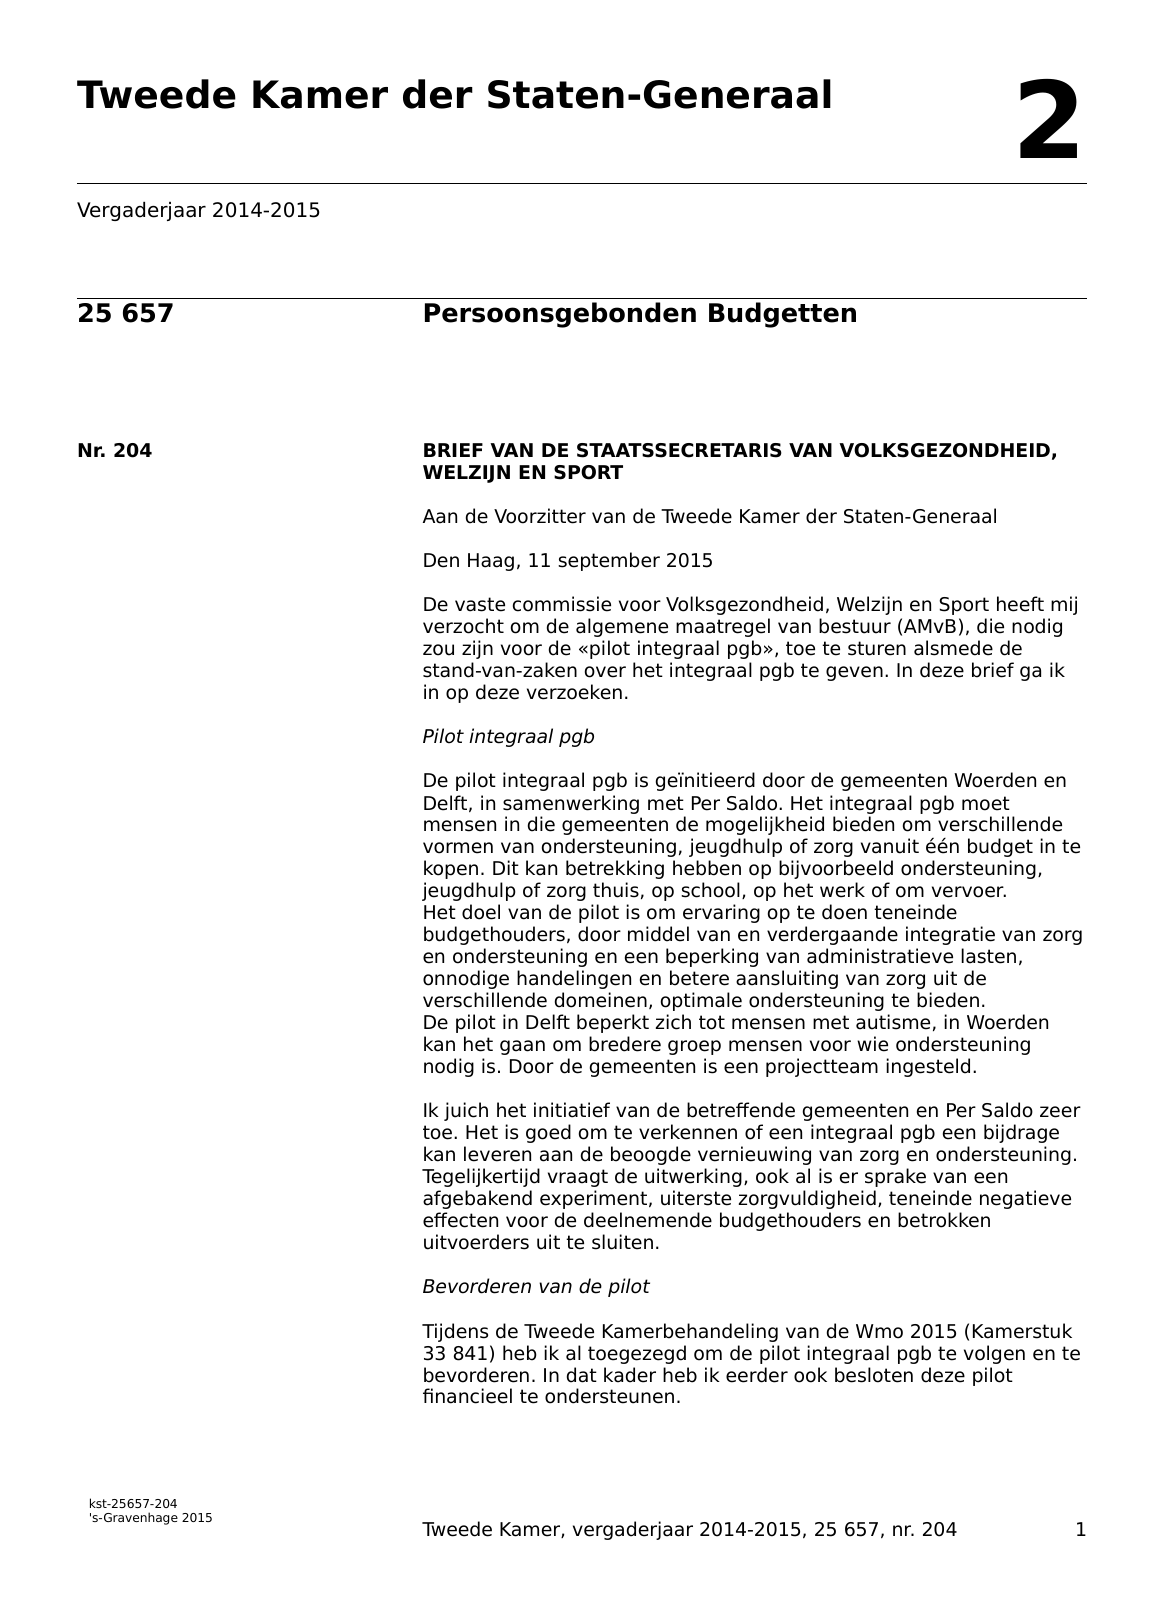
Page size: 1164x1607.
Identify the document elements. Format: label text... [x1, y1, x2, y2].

text kst-25657-204 [88, 1497, 323, 1511]
text De pilot in Delft beperkt zich tot mensen met autisme, in Woerden kan het gaan om bredere groep mensen voor wie ondersteuning nodig is. Door de gemeenten is een projectteam ingesteld. [422, 1012, 1087, 1078]
table_header 2 [886, 59, 1087, 183]
subtitle Bevorderen van de pilot [422, 1276, 1087, 1298]
table_cell Vergaderjaar 2014-2015 [77, 184, 1087, 298]
text De pilot integraal pgb is geïnitieerd door de gemeenten Woerden en Delft, in samenwerking met Per Saldo. Het integraal pgb moet mensen in die gemeenten de mogelijkheid bieden om verschillende vormen van ondersteuning, jeugdhulp of zorg vanuit één budget in te kopen. Dit kan betrekking hebben op bijvoorbeeld ondersteuning, jeugdhulp of zorg thuis, op school, op het werk of om vervoer. [422, 770, 1087, 902]
text Den Haag, 11 september 2015 [422, 550, 1087, 572]
text Aan de Voorzitter van de Tweede Kamer der Staten-Generaal [422, 506, 1087, 528]
subtitle 25 657 Persoonsgebonden Budgetten [77, 299, 1087, 329]
text Het doel van de pilot is om ervaring op te doen teneinde budgethouders, door middel van en verdergaande integratie van zorg en ondersteuning en een beperking van administratieve lasten, onnodige handelingen en betere aansluiting van zorg uit de verschillende domeinen, optimale ondersteuning te bieden. [422, 902, 1087, 1012]
text 's-Gravenhage 2015 [88, 1511, 323, 1525]
text Ik juich het initiatief van de betreffende gemeenten en Per Saldo zeer toe. Het is goed om te verkennen of een integraal pgb een bijdrage kan leveren aan de beoogde vernieuwing van zorg en ondersteuning. Tegelijkertijd vraagt de uitwerking, ook al is er sprake van een afgebakend experiment, uiterste zorgvuldigheid, teneinde negatieve effecten voor de deelnemende budgethouders en betrokken uitvoerders uit te sluiten. [422, 1100, 1087, 1254]
subtitle Nr. 204 BRIEF VAN DE STAATSSECRETARIS VAN VOLKSGEZONDHEID, WELZIJN EN SPORT [77, 440, 1087, 484]
text De vaste commissie voor Volksgezondheid, Welzijn en Sport heeft mij verzocht om de algemene maatregel van bestuur (AMvB), die nodig zou zijn voor de «pilot integraal pgb», toe te sturen alsmede de stand-van-zaken over het integraal pgb te geven. In deze brief ga ik in op deze verzoeken. [422, 594, 1087, 704]
subtitle Pilot integraal pgb [422, 726, 1087, 748]
text Tijdens de Tweede Kamerbehandeling van de Wmo 2015 (Kamerstuk 33 841) heb ik al toegezegd om de pilot integraal pgb te volgen en te bevorderen. In dat kader heb ik eerder ook besloten deze pilot financieel te ondersteunen. [422, 1321, 1087, 1408]
table_header Tweede Kamer der Staten-Generaal [77, 59, 886, 183]
